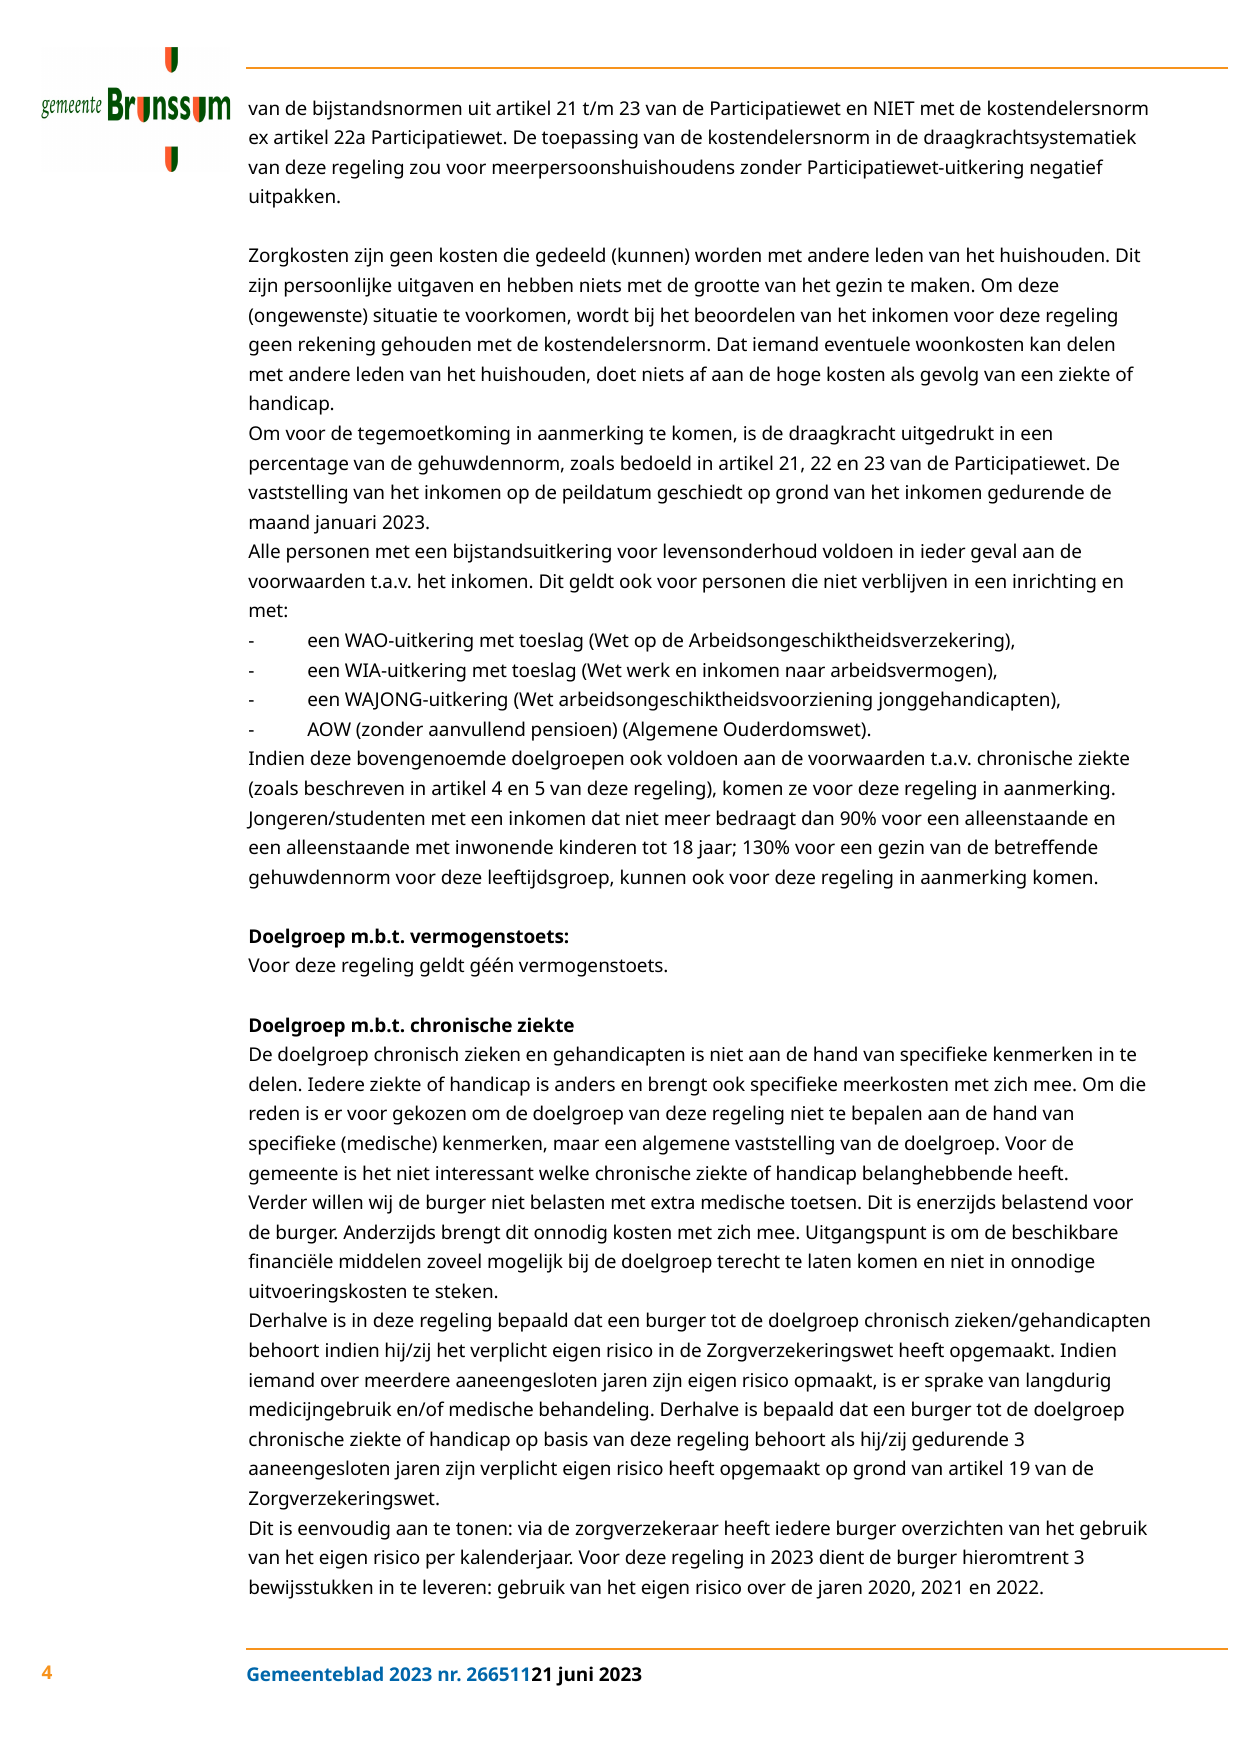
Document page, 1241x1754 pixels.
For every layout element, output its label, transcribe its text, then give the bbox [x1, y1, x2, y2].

list AOW (zonder aanvullend pensioen) (Algemene Ouderdomswet). [248, 716, 1152, 742]
list een WIA-uitkering met toeslag (Wet werk en inkomen naar arbeidsvermogen), [248, 657, 1152, 683]
list een WAO-uitkering met toeslag (Wet op de Arbeidsongeschiktheidsverzekering), [248, 627, 1152, 653]
text Indien deze bovengenoemde doelgroepen ook voldoen aan de voorwaarden t.a.v. chronische ziekte (zoals beschreven in artikel 4 en 5 van deze regeling), komen ze voor deze regeling in aanmerking. Jongeren/studenten met een inkomen dat niet meer bedraagt dan 90% voor een alleenstaande en een alleenstaande met inwonende kinderen tot 18 jaar; 130% voor een gezin van de betreffende gehuwdennorm voor deze leeftijdsgroep, kunnen ook voor deze regeling in aanmerking komen. [248, 746, 1152, 890]
list een WAJONG-uitkering (Wet arbeidsongeschiktheidsvoorziening jonggehandicapten), [248, 686, 1152, 712]
text Alle personen met een bijstandsuitkering voor levensonderhoud voldoen in ieder geval aan de voorwaarden t.a.v. het inkomen. Dit geldt ook voor personen die niet verblijven in een inrichting en met: [248, 538, 1152, 623]
text Doelgroep m.b.t. chronische ziekte [248, 1012, 1152, 1038]
text Verder willen wij de burger niet belasten met extra medische toetsen. Dit is enerzijds belastend voor de burger. Anderzijds brengt dit onnodig kosten met zich mee. Uitgangspunt is om de beschikbare financiële middelen zoveel mogelijk bij de doelgroep terecht te laten komen en niet in onnodige uitvoeringskosten te steken. [248, 1189, 1152, 1304]
text Doelgroep m.b.t. vermogenstoets: [248, 923, 1152, 949]
text Om voor de tegemoetkoming in aanmerking te komen, is de draagkracht uitgedrukt in een percentage van de gehuwdennorm, zoals bedoeld in artikel 21, 22 en 23 van de Participatiewet. De vaststelling van het inkomen op de peildatum geschiedt op grond van het inkomen gedurende de maand januari 2023. [248, 420, 1152, 535]
picture [41, 47, 231, 172]
text Derhalve is in deze regeling bepaald dat een burger tot de doelgroep chronisch zieken/gehandicapten behoort indien hij/zij het verplicht eigen risico in de Zorgverzekeringswet heeft opgemaakt. Indien iemand over meerdere aaneengesloten jaren zijn eigen risico opmaakt, is er sprake van langdurig medicijngebruik en/of medische behandeling. Derhalve is bepaald dat een burger tot de doelgroep chronische ziekte of handicap op basis van deze regeling behoort als hij/zij gedurende 3 aaneengesloten jaren zijn verplicht eigen risico heeft opgemaakt op grond van artikel 19 van de Zorgverzekeringswet. [248, 1308, 1152, 1511]
text Voor deze regeling geldt géén vermogenstoets. [248, 953, 1152, 978]
text Dit is eenvoudig aan te tonen: via de zorgverzekeraar heeft iedere burger overzichten van het gebruik van het eigen risico per kalenderjaar. Voor deze regeling in 2023 dient de burger hieromtrent 3 bewijsstukken in te leveren: gebruik van het eigen risico over de jaren 2020, 2021 en 2022. [248, 1515, 1152, 1600]
text van de bijstandsnormen uit artikel 21 t/m 23 van de Participatiewet en NIET met de kostendelersnorm ex artikel 22a Participatiewet. De toepassing van de kostendelersnorm in de draagkrachtsystematiek van deze regeling zou voor meerpersoonshuishoudens zonder Participatiewet-uitkering negatief uitpakken. [248, 95, 1152, 209]
text Zorgkosten zijn geen kosten die gedeeld (kunnen) worden met andere leden van het huishouden. Dit zijn persoonlijke uitgaven en hebben niets met de grootte van het gezin te maken. Om deze (ongewenste) situatie te voorkomen, wordt bij het beoordelen van het inkomen voor deze regeling geen rekening gehouden met de kostendelersnorm. Dat iemand eventuele woonkosten kan delen met andere leden van het huishouden, doet niets af aan de hoge kosten als gevolg van een ziekte of handicap. [248, 243, 1152, 416]
text De doelgroep chronisch zieken en gehandicapten is niet aan de hand van specifieke kenmerken in te delen. Iedere ziekte of handicap is anders en brengt ook specifieke meerkosten met zich mee. Om die reden is er voor gekozen om de doelgroep van deze regeling niet te bepalen aan de hand van specifieke (medische) kenmerken, maar een algemene vaststelling van de doelgroep. Voor de gemeente is het niet interessant welke chronische ziekte of handicap belanghebbende heeft. [248, 1041, 1152, 1186]
